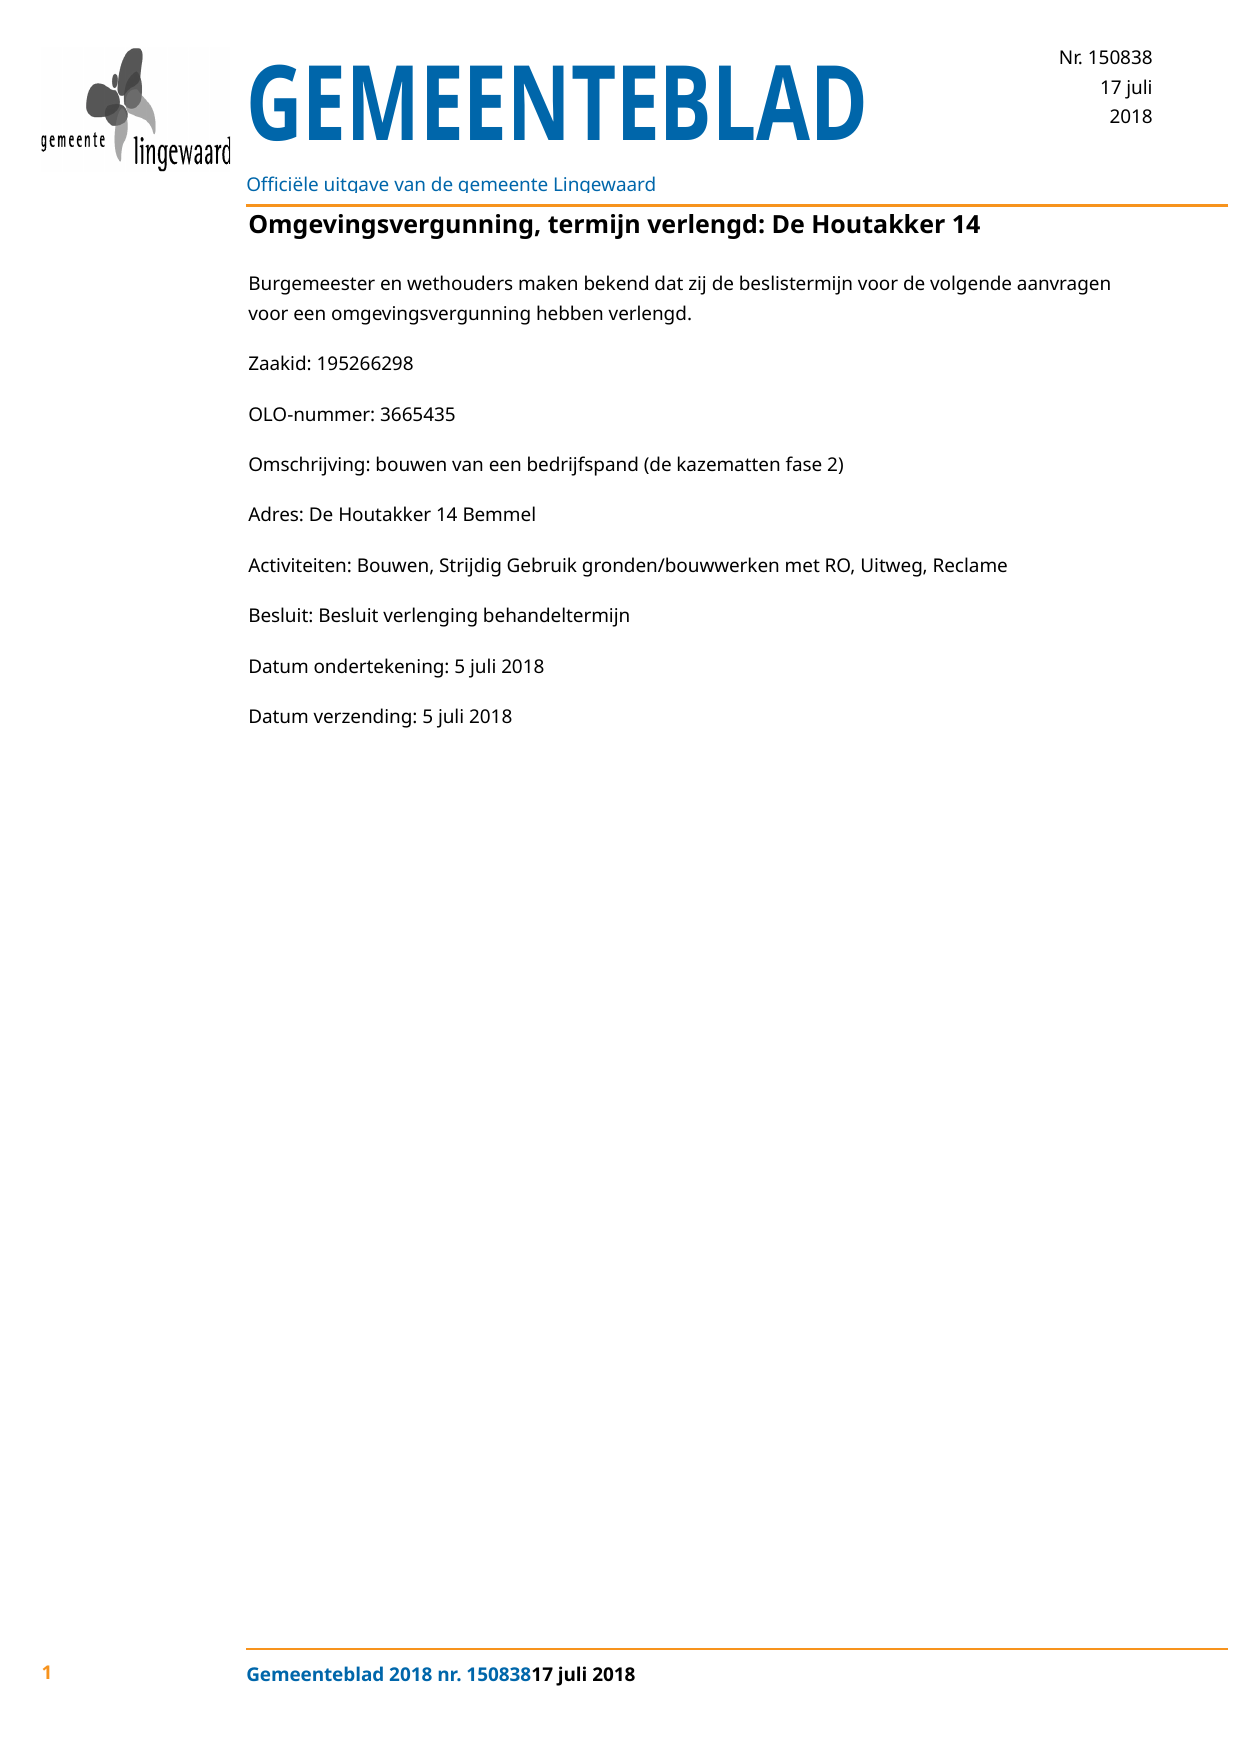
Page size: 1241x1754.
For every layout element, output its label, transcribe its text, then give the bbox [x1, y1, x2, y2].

text Omgevingsvergunning, termijn verlengd: De Houtakker 14 [248, 207, 1152, 241]
text Datum verzending: 5 juli 2018 [248, 703, 1152, 729]
text Burgemeester en wethouders maken bekend dat zij de beslistermijn voor de volgende aanvragen voor een omgevingsvergunning hebben verlengd. [248, 270, 1152, 326]
picture [41, 47, 231, 172]
text Datum ondertekening: 5 juli 2018 [248, 653, 1152, 678]
text Besluit: Besluit verlenging behandeltermijn [248, 602, 1152, 628]
text Zaakid: 195266298 [248, 350, 1152, 376]
text OLO-nummer: 3665435 [248, 401, 1152, 426]
text Omschrijving: bouwen van een bedrijfspand (de kazematten fase 2) [248, 451, 1152, 477]
text Adres: De Houtakker 14 Bemmel [248, 502, 1152, 527]
text Activiteiten: Bouwen, Strijdig Gebruik gronden/bouwwerken met RO, Uitweg, Reclame [248, 552, 1152, 578]
